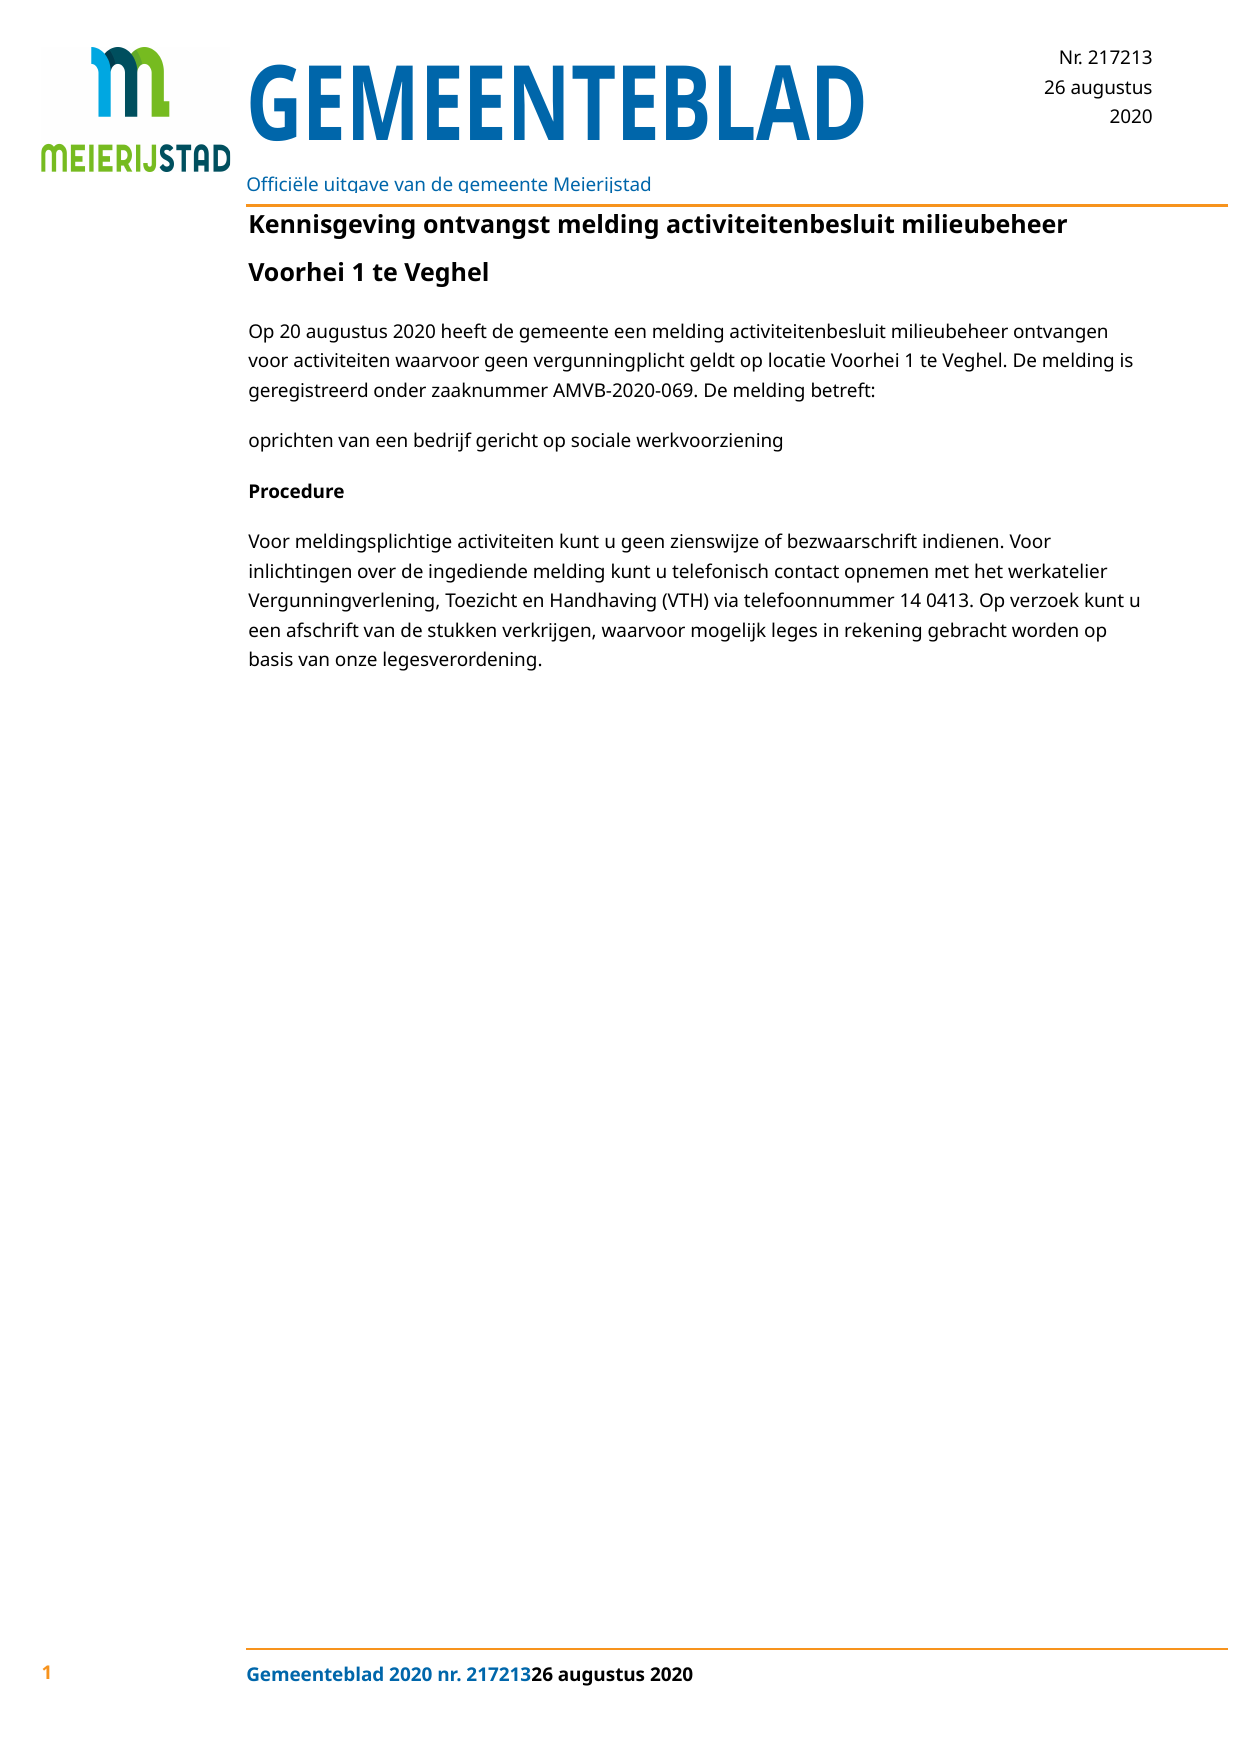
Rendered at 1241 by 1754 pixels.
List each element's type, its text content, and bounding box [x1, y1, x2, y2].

text oprichten van een bedrijf gericht op sociale werkvoorziening [248, 427, 1152, 453]
text Procedure [248, 478, 1152, 504]
text Op 20 augustus 2020 heeft de gemeente een melding activiteitenbesluit milieubeheer ontvangen voor activiteiten waarvoor geen vergunningplicht geldt op locatie Voorhei 1 te Veghel. De melding is geregistreerd onder zaaknummer AMVB-2020-069. De melding betreft: [248, 318, 1152, 403]
text Kennisgeving ontvangst melding activiteitenbesluit milieubeheer Voorhei 1 te Veghel [248, 207, 1152, 288]
picture [41, 47, 231, 172]
text Voor meldingsplichtige activiteiten kunt u geen zienswijze of bezwaarschrift indienen. Voor inlichtingen over de ingediende melding kunt u telefonisch contact opnemen met het werkatelier Vergunningverlening, Toezicht en Handhaving (VTH) via telefoonnummer 14 0413. Op verzoek kunt u een afschrift van de stukken verkrijgen, waarvoor mogelijk leges in rekening gebracht worden op basis van onze legesverordening. [248, 528, 1152, 672]
